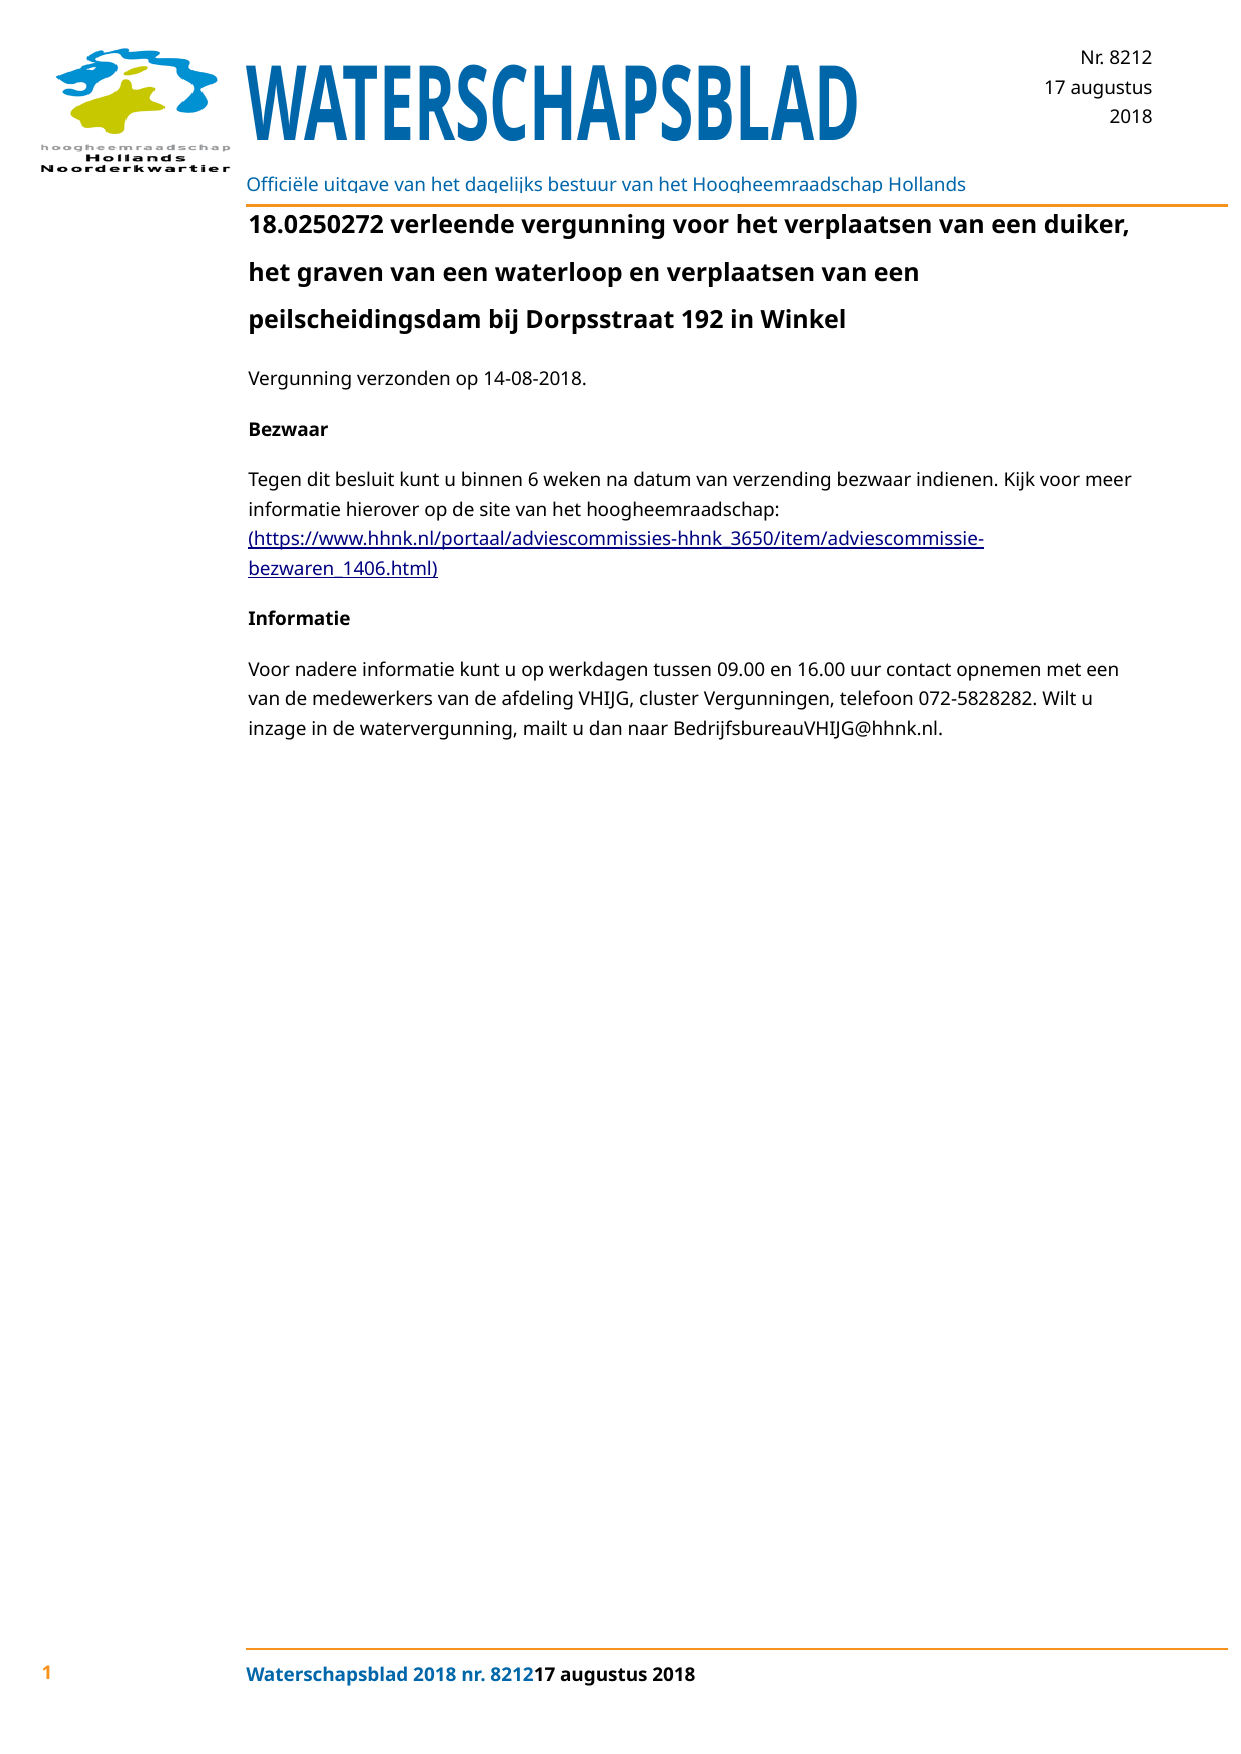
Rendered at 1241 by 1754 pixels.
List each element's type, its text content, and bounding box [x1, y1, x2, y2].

text Voor nadere informatie kunt u op werkdagen tussen 09.00 en 16.00 uur contact opnemen met een van de medewerkers van de afdeling VHIJG, cluster Vergunningen, telefoon 072-5828282. Wilt u inzage in de watervergunning, mailt u dan naar BedrijfsbureauVHIJG@hhnk.nl. [248, 656, 1152, 741]
text Bezwaar [248, 416, 1152, 442]
text 18.0250272 verleende vergunning voor het verplaatsen van een duiker, het graven van een waterloop en verplaatsen van een peilscheidingsdam bij Dorpsstraat 192 in Winkel [248, 207, 1152, 336]
text Informatie [248, 606, 1152, 631]
text Tegen dit besluit kunt u binnen 6 weken na datum van verzending bezwaar indienen. Kijk voor meer informatie hierover op de site van het hoogheemraadschap: (https://www.hhnk.nl/portaal/adviescommissies-hhnk_3650/item/adviescommissie-bezwaren_1406.html) [248, 466, 1152, 581]
text Vergunning verzonden op 14-08-2018. [248, 366, 1152, 391]
picture [41, 47, 231, 172]
